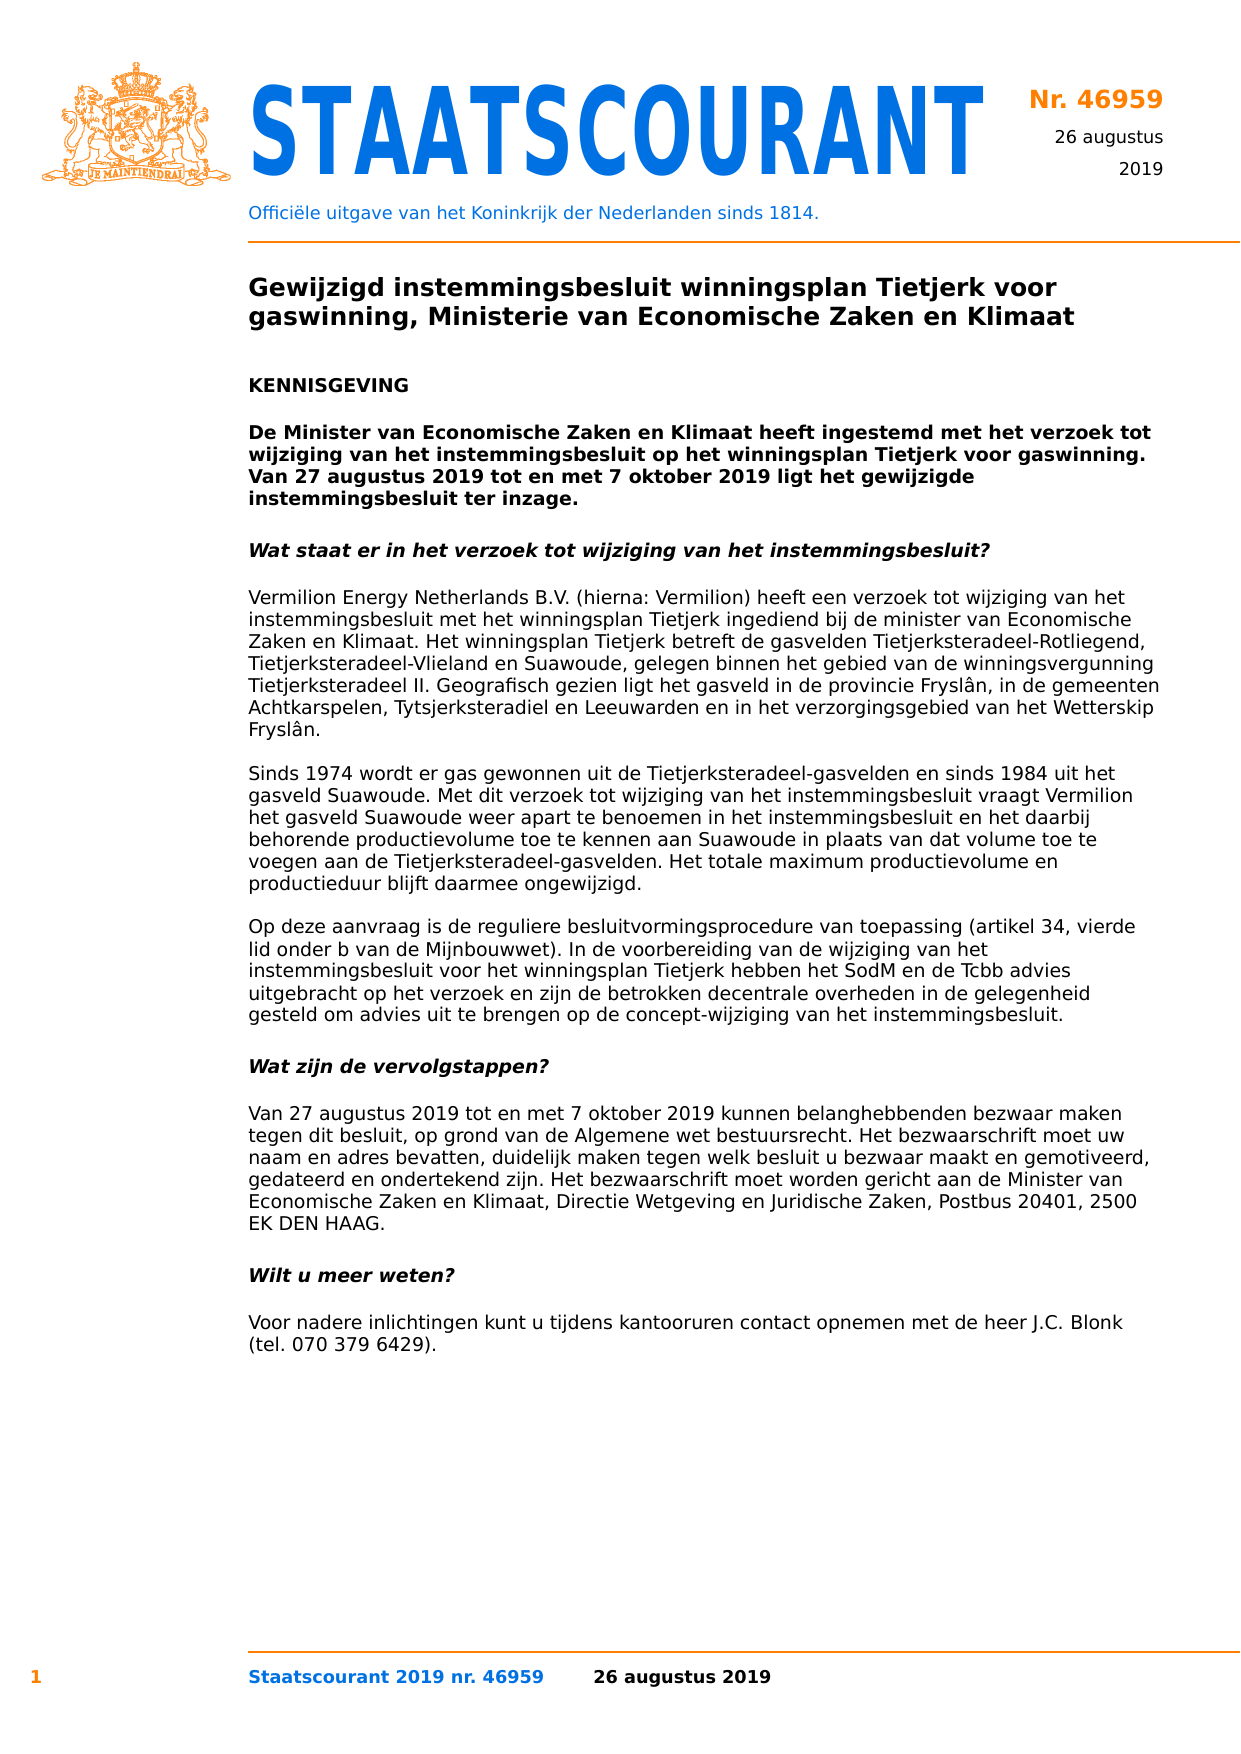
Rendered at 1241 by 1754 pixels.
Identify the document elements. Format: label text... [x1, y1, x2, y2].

table_cell 26 augustus [998, 121, 1240, 153]
table_header Nr. 46959 [998, 62, 1240, 121]
table_header STAATSCOURANT [248, 62, 998, 203]
table_cell 2019 [998, 153, 1240, 203]
text Sinds 1974 wordt er gas gewonnen uit de Tietjerksteradeel-gasvelden en sinds 1984 uit het gasveld Suawoude. Met dit verzoek tot wijziging van het instemmingsbesluit vraagt Vermilion het gasveld Suawoude weer apart te benoemen in het instemmingsbesluit en het daarbij behorende productievolume toe te kennen aan Suawoude in plaats van dat volume toe te voegen aan de Tietjerksteradeel-gasvelden. Het totale maximum productievolume en productieduur blijft daarmee ongewijzigd. [248, 763, 1163, 894]
subtitle Wilt u meer weten? [248, 1265, 1163, 1287]
text De Minister van Economische Zaken en Klimaat heeft ingestemd met het verzoek tot wijziging van het instemmingsbesluit op het winningsplan Tietjerk voor gaswinning. Van 27 augustus 2019 tot en met 7 oktober 2019 ligt het gewijzigde instemmingsbesluit ter inzage. [248, 422, 1163, 510]
text Vermilion Energy Netherlands B.V. (hierna: Vermilion) heeft een verzoek tot wijziging van het instemmingsbesluit met het winningsplan Tietjerk ingediend bij de minister van Economische Zaken en Klimaat. Het winningsplan Tietjerk betreft de gasvelden Tietjerksteradeel-Rotliegend, Tietjerksteradeel-Vlieland en Suawoude, gelegen binnen het gebied van de winningsvergunning Tietjerksteradeel II. Geografisch gezien ligt het gasveld in de provincie Fryslân, in de gemeenten Achtkarspelen, Tytsjerksteradiel en Leeuwarden en in het verzorgingsgebied van het Wetterskip Fryslân. [248, 587, 1163, 741]
text Op deze aanvraag is de reguliere besluitvormingsprocedure van toepassing (artikel 34, vierde lid onder b van de Mijnbouwwet). In de voorbereiding van de wijziging van het instemmingsbesluit voor het winningsplan Tietjerk hebben het SodM en de Tcbb advies uitgebracht op het verzoek en zijn de betrokken decentrale overheden in de gelegenheid gesteld om advies uit te brengen op de concept-wijziging van het instemmingsbesluit. [248, 916, 1163, 1026]
subtitle Wat staat er in het verzoek tot wijziging van het instemmingsbesluit? [248, 540, 1163, 562]
picture [41, 62, 231, 186]
subtitle KENNISGEVING [248, 375, 1163, 397]
text Van 27 augustus 2019 tot en met 7 oktober 2019 kunnen belanghebbenden bezwaar maken tegen dit besluit, op grond van de Algemene wet bestuursrecht. Het bezwaarschrift moet uw naam en adres bevatten, duidelijk maken tegen welk besluit u bezwaar maakt en gemotiveerd, gedateerd en ondertekend zijn. Het bezwaarschrift moet worden gericht aan de Minister van Economische Zaken en Klimaat, Directie Wetgeving en Juridische Zaken, Postbus 20401, 2500 EK DEN HAAG. [248, 1103, 1163, 1235]
table_header [25, 62, 248, 241]
subtitle Gewijzigd instemmingsbesluit winningsplan Tietjerk voor gaswinning, Ministerie van Economische Zaken en Klimaat [248, 273, 1163, 331]
text Voor nadere inlichtingen kunt u tijdens kantooruren contact opnemen met de heer J.C. Blonk (tel. 070 379 6429). [248, 1312, 1163, 1356]
table_cell Officiële uitgave van het Koninkrijk der Nederlanden sinds 1814. [248, 203, 1240, 241]
subtitle Wat zijn de vervolgstappen? [248, 1056, 1163, 1078]
